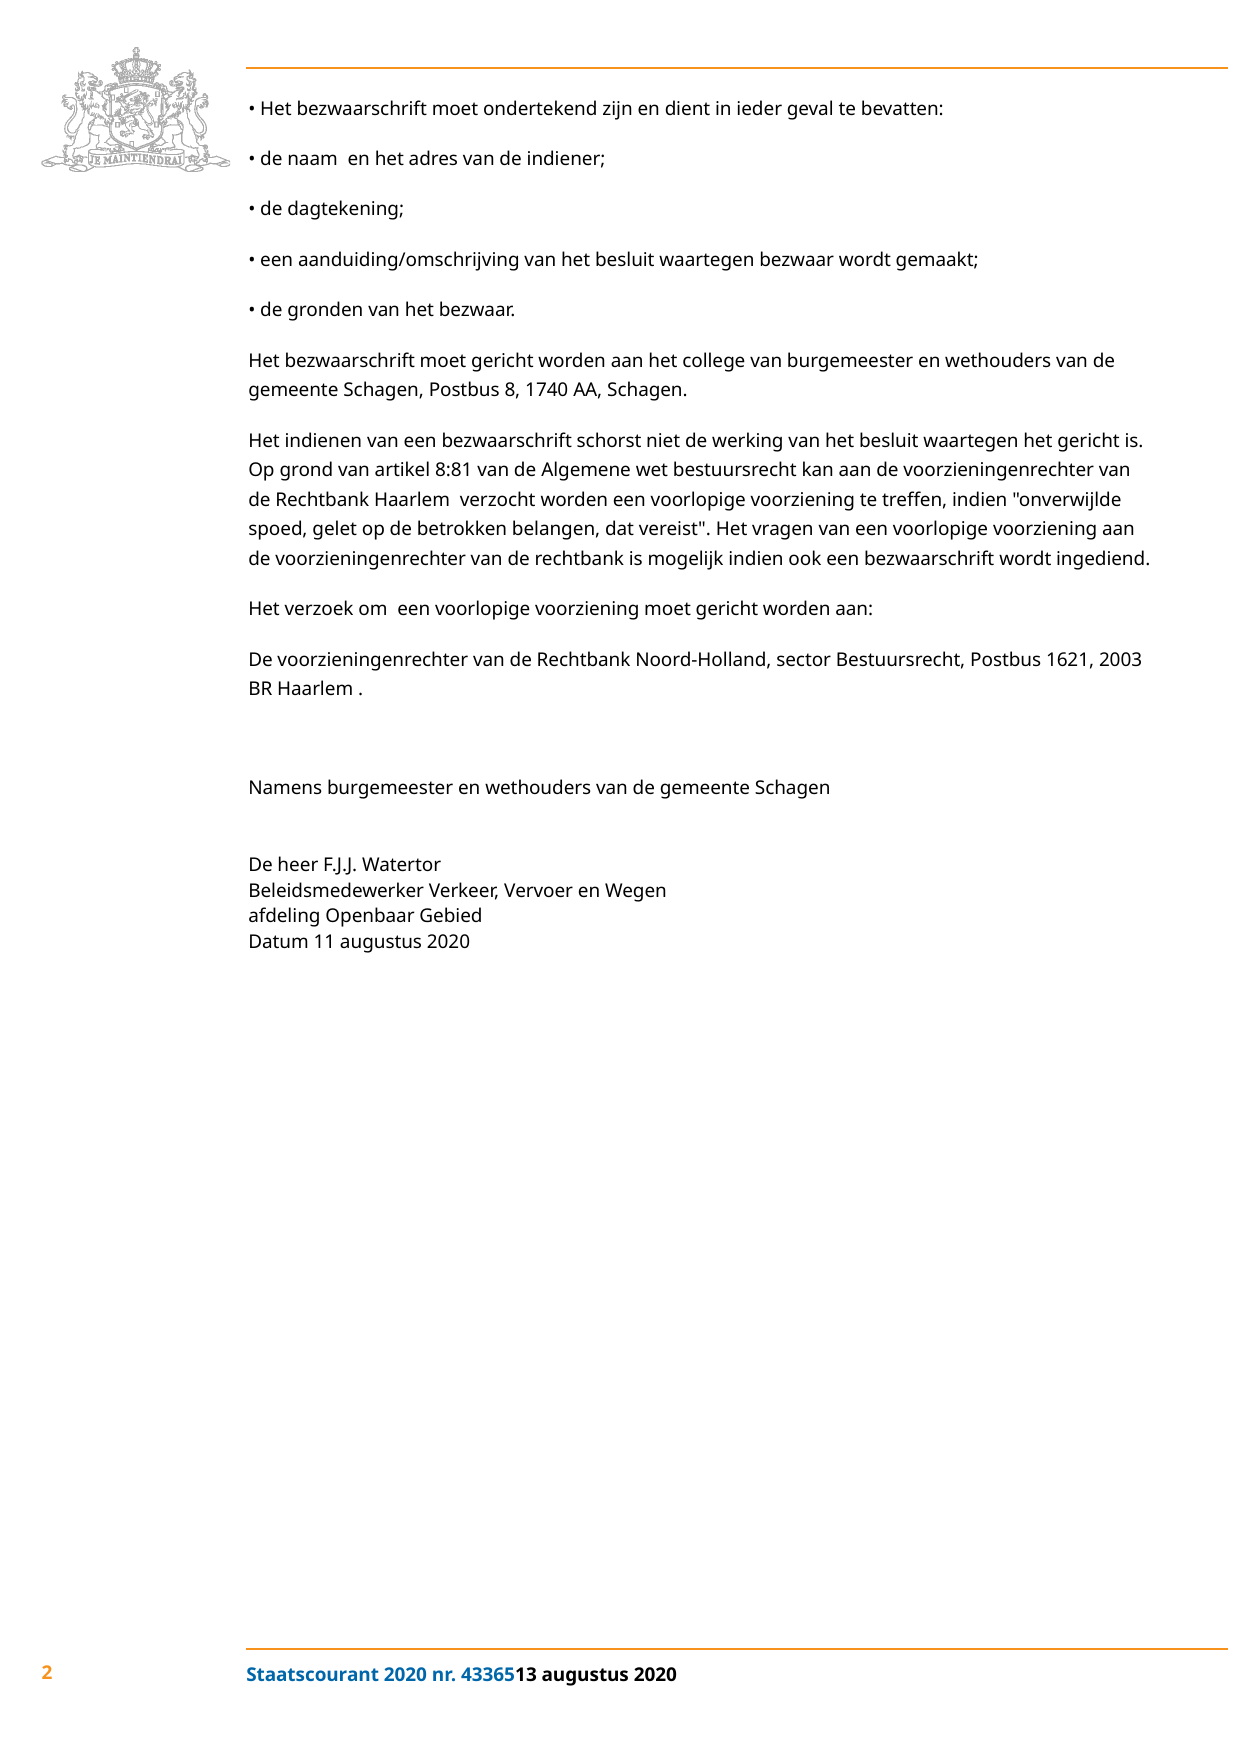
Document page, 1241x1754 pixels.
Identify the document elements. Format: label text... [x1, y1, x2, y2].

text • een aanduiding/omschrijving van het besluit waartegen bezwaar wordt gemaakt; [248, 246, 1152, 272]
text Namens burgemeester en wethouders van de gemeente Schagen [248, 774, 1152, 799]
text De voorzieningenrechter van de Rechtbank Noord-Holland, sector Bestuursrecht, Postbus 1621, 2003 BR Haarlem . [248, 646, 1152, 701]
text Datum 11 augustus 2020 [248, 928, 1152, 954]
text afdeling Openbaar Gebied [248, 902, 1152, 928]
picture [41, 47, 231, 172]
text Het bezwaarschrift moet gericht worden aan het college van burgemeester en wethouders van de gemeente Schagen, Postbus 8, 1740 AA, Schagen. [248, 347, 1152, 402]
text Beleidsmedewerker Verkeer, Vervoer en Wegen [248, 877, 1152, 902]
text • de dagtekening; [248, 196, 1152, 221]
text • de naam en het adres van de indiener; [248, 145, 1152, 171]
text Het indienen van een bezwaarschrift schorst niet de werking van het besluit waartegen het gericht is. Op grond van artikel 8:81 van de Algemene wet bestuursrecht kan aan de voorzieningenrechter van de Rechtbank Haarlem verzocht worden een voorlopige voorziening te treffen, indien "onverwijlde spoed, gelet op de betrokken belangen, dat vereist". Het vragen van een voorlopige voorziening aan de voorzieningenrechter van de rechtbank is mogelijk indien ook een bezwaarschrift wordt ingediend. [248, 427, 1152, 571]
text Het verzoek om een voorlopige voorziening moet gericht worden aan: [248, 596, 1152, 621]
text • Het bezwaarschrift moet ondertekend zijn en dient in ieder geval te bevatten: [248, 95, 1152, 121]
text • de gronden van het bezwaar. [248, 296, 1152, 322]
text De heer F.J.J. Watertor [248, 851, 1152, 877]
